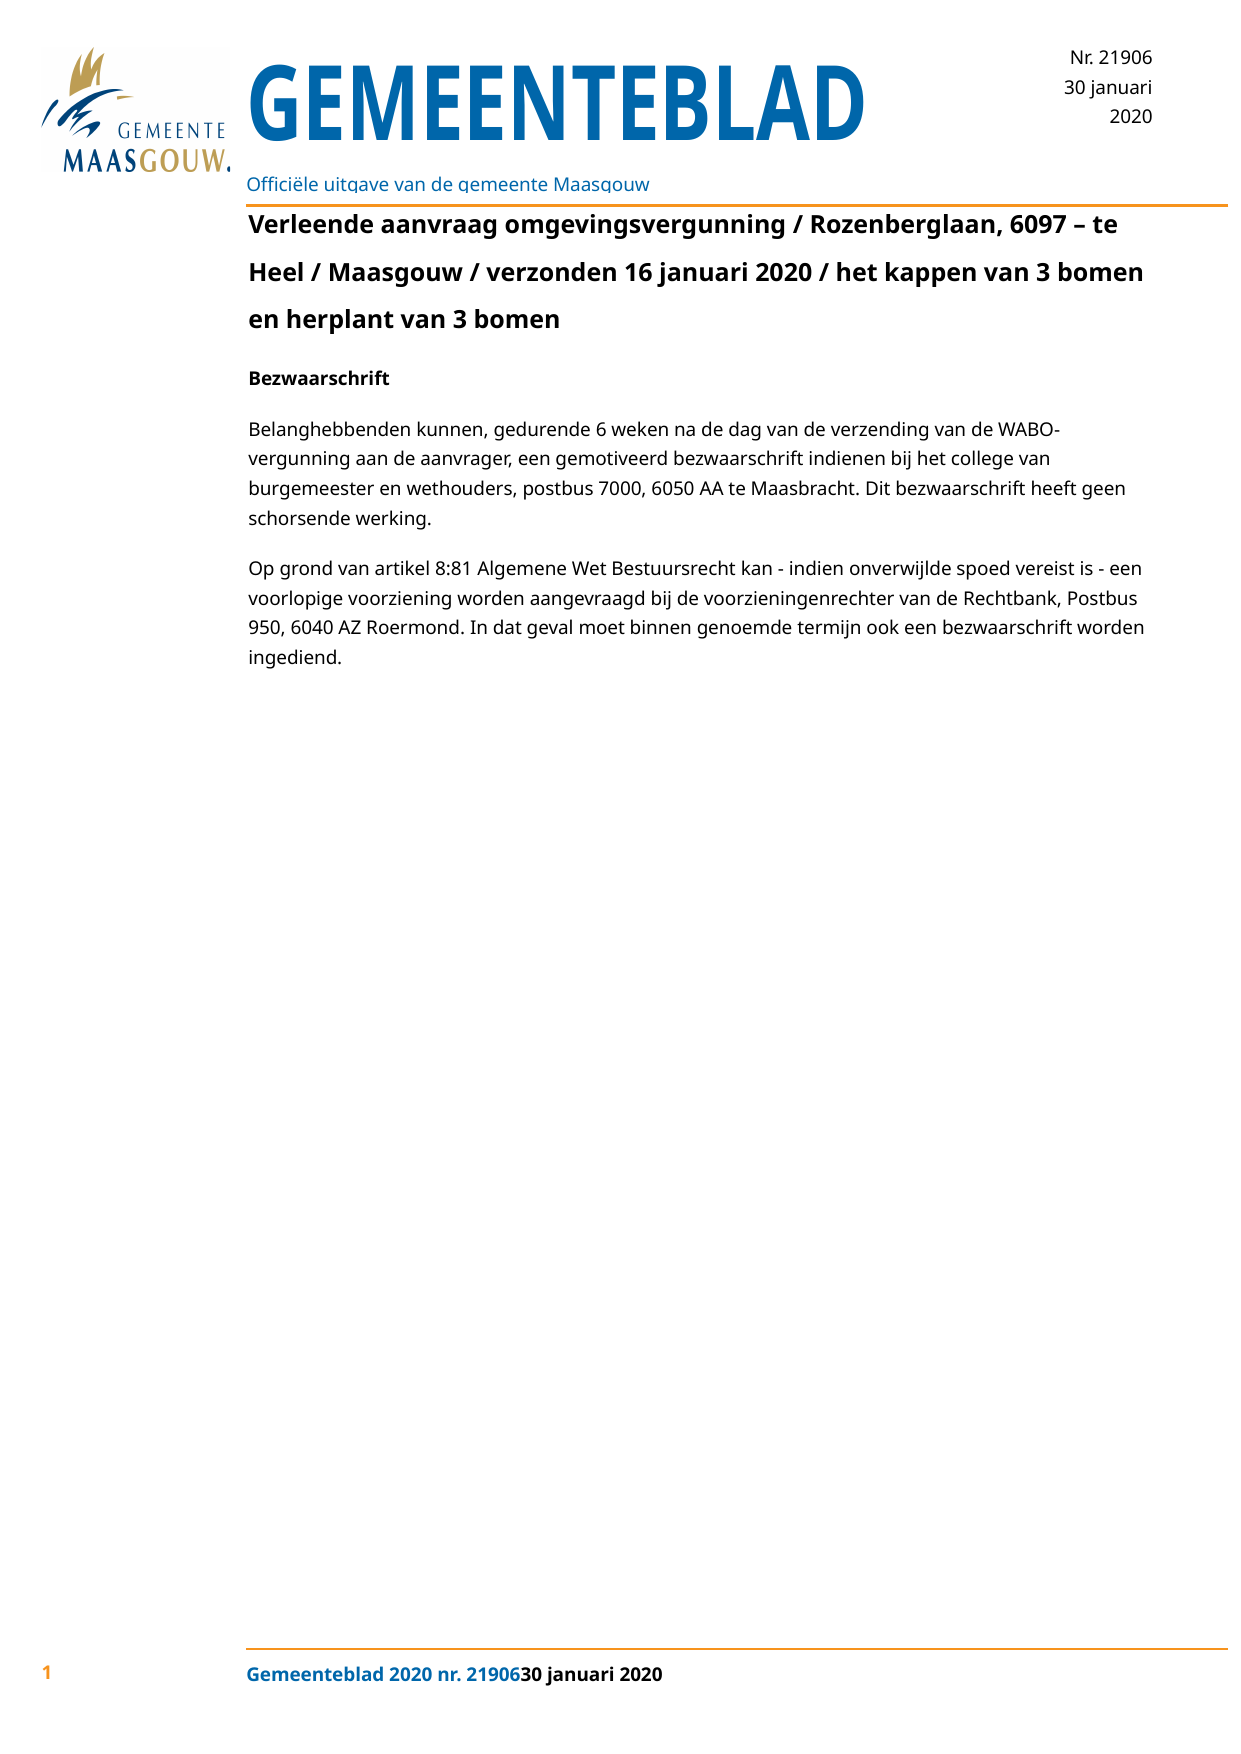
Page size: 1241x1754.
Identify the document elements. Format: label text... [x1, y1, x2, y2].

text Op grond van artikel 8:81 Algemene Wet Bestuursrecht kan - indien onverwijlde spoed vereist is - een voorlopige voorziening worden aangevraagd bij de voorzieningenrechter van de Rechtbank, Postbus 950, 6040 AZ Roermond. In dat geval moet binnen genoemde termijn ook een bezwaarschrift worden ingediend. [248, 555, 1152, 669]
text Bezwaarschrift [248, 366, 1152, 391]
text Belanghebbenden kunnen, gedurende 6 weken na de dag van de verzending van de WABO-vergunning aan de aanvrager, een gemotiveerd bezwaarschrift indienen bij het college van burgemeester en wethouders, postbus 7000, 6050 AA te Maasbracht. Dit bezwaarschrift heeft geen schorsende werking. [248, 416, 1152, 530]
text Verleende aanvraag omgevingsvergunning / Rozenberglaan, 6097 – te Heel / Maasgouw / verzonden 16 januari 2020 / het kappen van 3 bomen en herplant van 3 bomen [248, 207, 1152, 336]
picture [41, 47, 231, 172]
